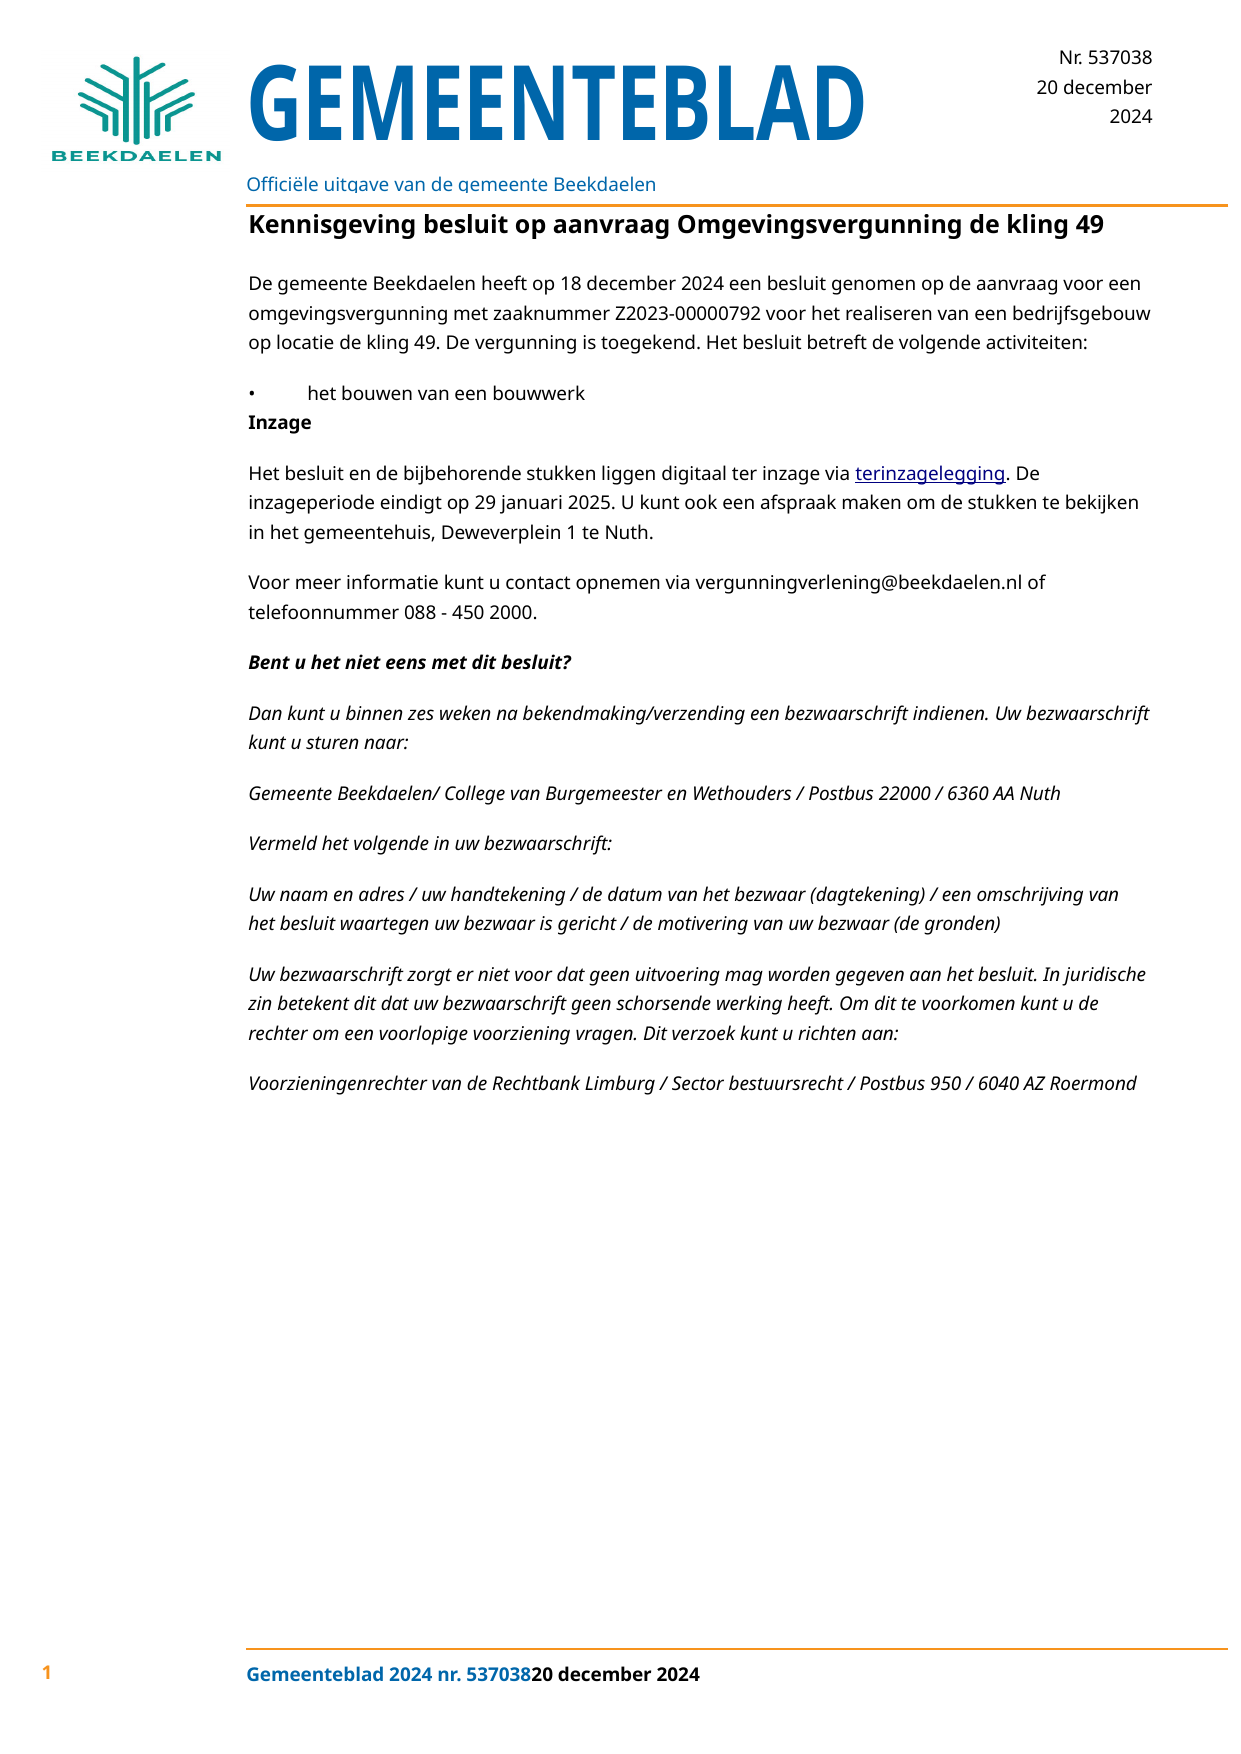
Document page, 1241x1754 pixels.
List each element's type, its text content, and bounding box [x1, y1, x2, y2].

list het bouwen van een bouwwerk [248, 380, 1152, 406]
text Gemeente Beekdaelen/ College van Burgemeester en Wethouders / Postbus 22000 / 6360 AA Nuth [248, 780, 1152, 806]
text Het besluit en de bijbehorende stukken liggen digitaal ter inzage via terinzagelegging. De inzageperiode eindigt op 29 januari 2025. U kunt ook een afspraak maken om de stukken te bekijken in het gemeentehuis, Deweverplein 1 te Nuth. [248, 460, 1152, 545]
text Dan kunt u binnen zes weken na bekendmaking/verzending een bezwaarschrift indienen. Uw bezwaarschrift kunt u sturen naar: [248, 700, 1152, 755]
text Uw naam en adres / uw handtekening / de datum van het bezwaar (dagtekening) / een omschrijving van het besluit waartegen uw bezwaar is gericht / de motivering van uw bezwaar (de gronden) [248, 881, 1152, 936]
text Inzage [248, 409, 1152, 435]
picture [41, 47, 231, 172]
text Voor meer informatie kunt u contact opnemen via vergunningverlening@beekdaelen.nl of telefoonnummer 088 - 450 2000. [248, 569, 1152, 625]
text Kennisgeving besluit op aanvraag Omgevingsvergunning de kling 49 [248, 207, 1152, 241]
text Uw bezwaarschrift zorgt er niet voor dat geen uitvoering mag worden gegeven aan het besluit. In juridische zin betekent dit dat uw bezwaarschrift geen schorsende werking heeft. Om dit te voorkomen kunt u de rechter om een voorlopige voorziening vragen. Dit verzoek kunt u richten aan: [248, 961, 1152, 1046]
text Bent u het niet eens met dit besluit? [248, 649, 1152, 675]
text Vermeld het volgende in uw bezwaarschrift: [248, 830, 1152, 856]
text De gemeente Beekdaelen heeft op 18 december 2024 een besluit genomen op de aanvraag voor een omgevingsvergunning met zaaknummer Z2023-00000792 voor het realiseren van een bedrijfsgebouw op locatie de kling 49. De vergunning is toegekend. Het besluit betreft de volgende activiteiten: [248, 270, 1152, 355]
text Voorzieningenrechter van de Rechtbank Limburg / Sector bestuursrecht / Postbus 950 / 6040 AZ Roermond [248, 1070, 1152, 1096]
